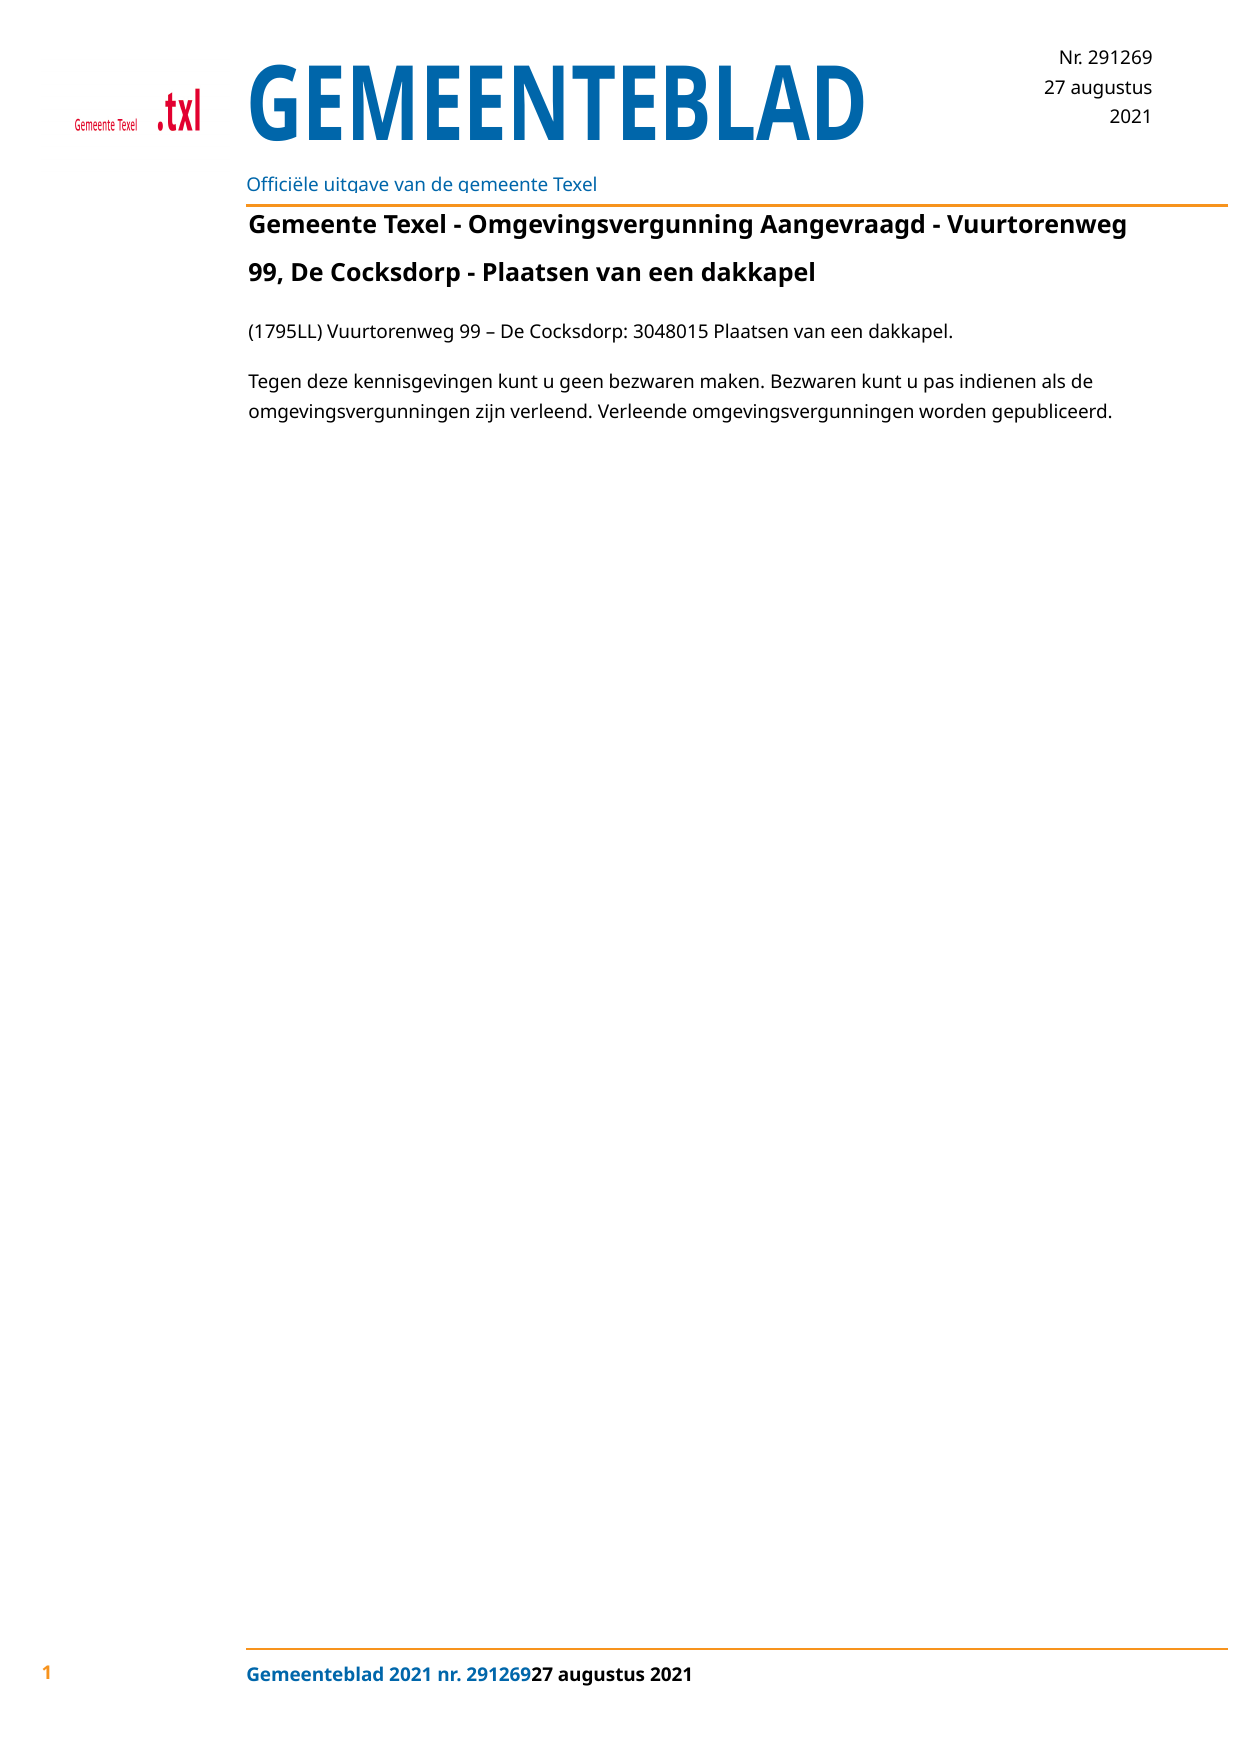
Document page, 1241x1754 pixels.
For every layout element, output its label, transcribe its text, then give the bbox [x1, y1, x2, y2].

text Tegen deze kennisgevingen kunt u geen bezwaren maken. Bezwaren kunt u pas indienen als de omgevingsvergunningen zijn verleend. Verleende omgevingsvergunningen worden gepubliceerd. [248, 368, 1152, 424]
text (1795LL) Vuurtorenweg 99 – De Cocksdorp: 3048015 Plaatsen van een dakkapel. [248, 318, 1152, 344]
picture [41, 47, 231, 172]
text Gemeente Texel - Omgevingsvergunning Aangevraagd - Vuurtorenweg 99, De Cocksdorp - Plaatsen van een dakkapel [248, 207, 1152, 288]
